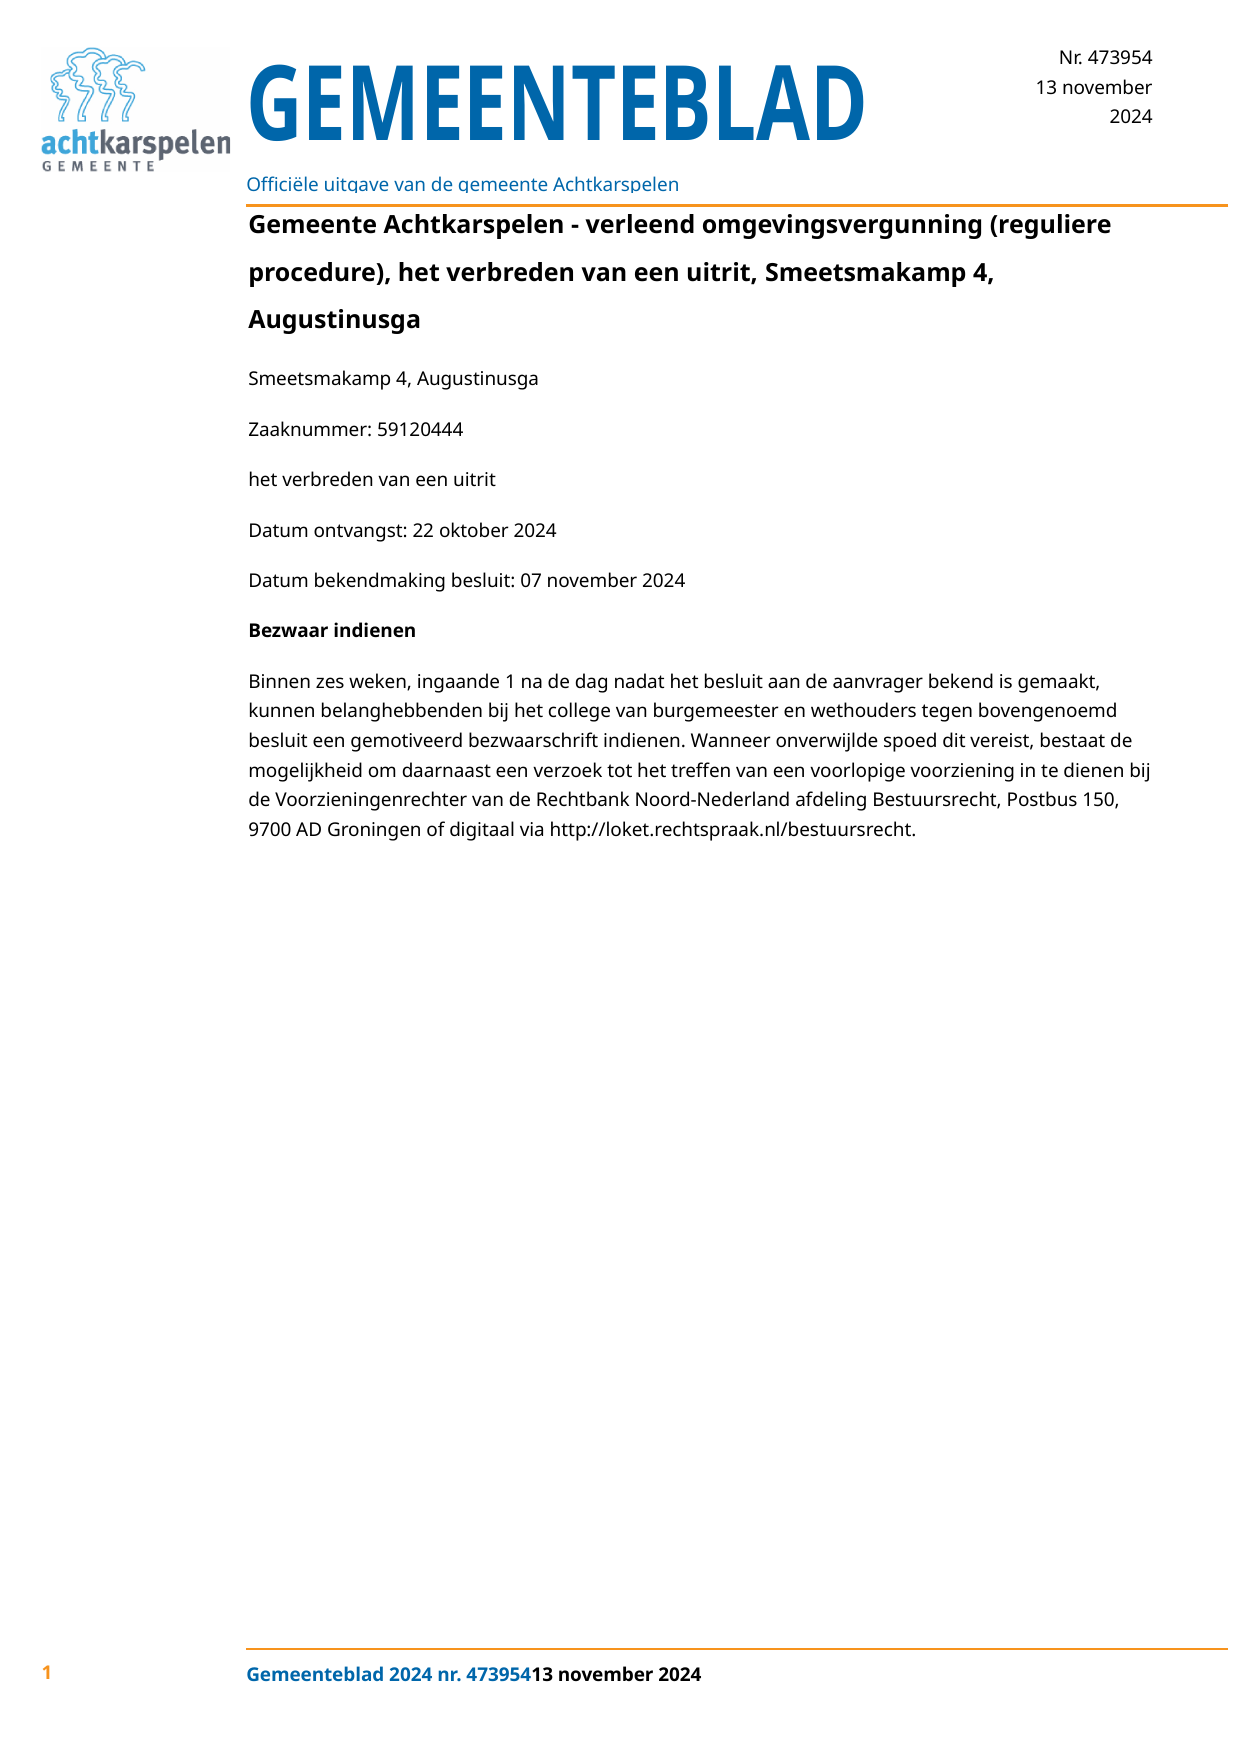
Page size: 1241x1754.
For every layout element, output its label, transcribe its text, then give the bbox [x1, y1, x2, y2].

text Bezwaar indienen [248, 618, 1152, 643]
picture [41, 47, 231, 172]
text Gemeente Achtkarspelen - verleend omgevingsvergunning (reguliere procedure), het verbreden van een uitrit, Smeetsmakamp 4, Augustinusga [248, 207, 1152, 336]
text Smeetsmakamp 4, Augustinusga [248, 366, 1152, 391]
text Datum ontvangst: 22 oktober 2024 [248, 517, 1152, 542]
text het verbreden van een uitrit [248, 466, 1152, 492]
text Datum bekendmaking besluit: 07 november 2024 [248, 567, 1152, 593]
text Zaaknummer: 59120444 [248, 416, 1152, 442]
text Binnen zes weken, ingaande 1 na de dag nadat het besluit aan de aanvrager bekend is gemaakt, kunnen belanghebbenden bij het college van burgemeester en wethouders tegen bovengenoemd besluit een gemotiveerd bezwaarschrift indienen. Wanneer onverwijlde spoed dit vereist, bestaat de mogelijkheid om daarnaast een verzoek tot het treffen van een voorlopige voorziening in te dienen bij de Voorzieningenrechter van de Rechtbank Noord-Nederland afdeling Bestuursrecht, Postbus 150, 9700 AD Groningen of digitaal via http://loket.rechtspraak.nl/bestuursrecht. [248, 668, 1152, 842]
